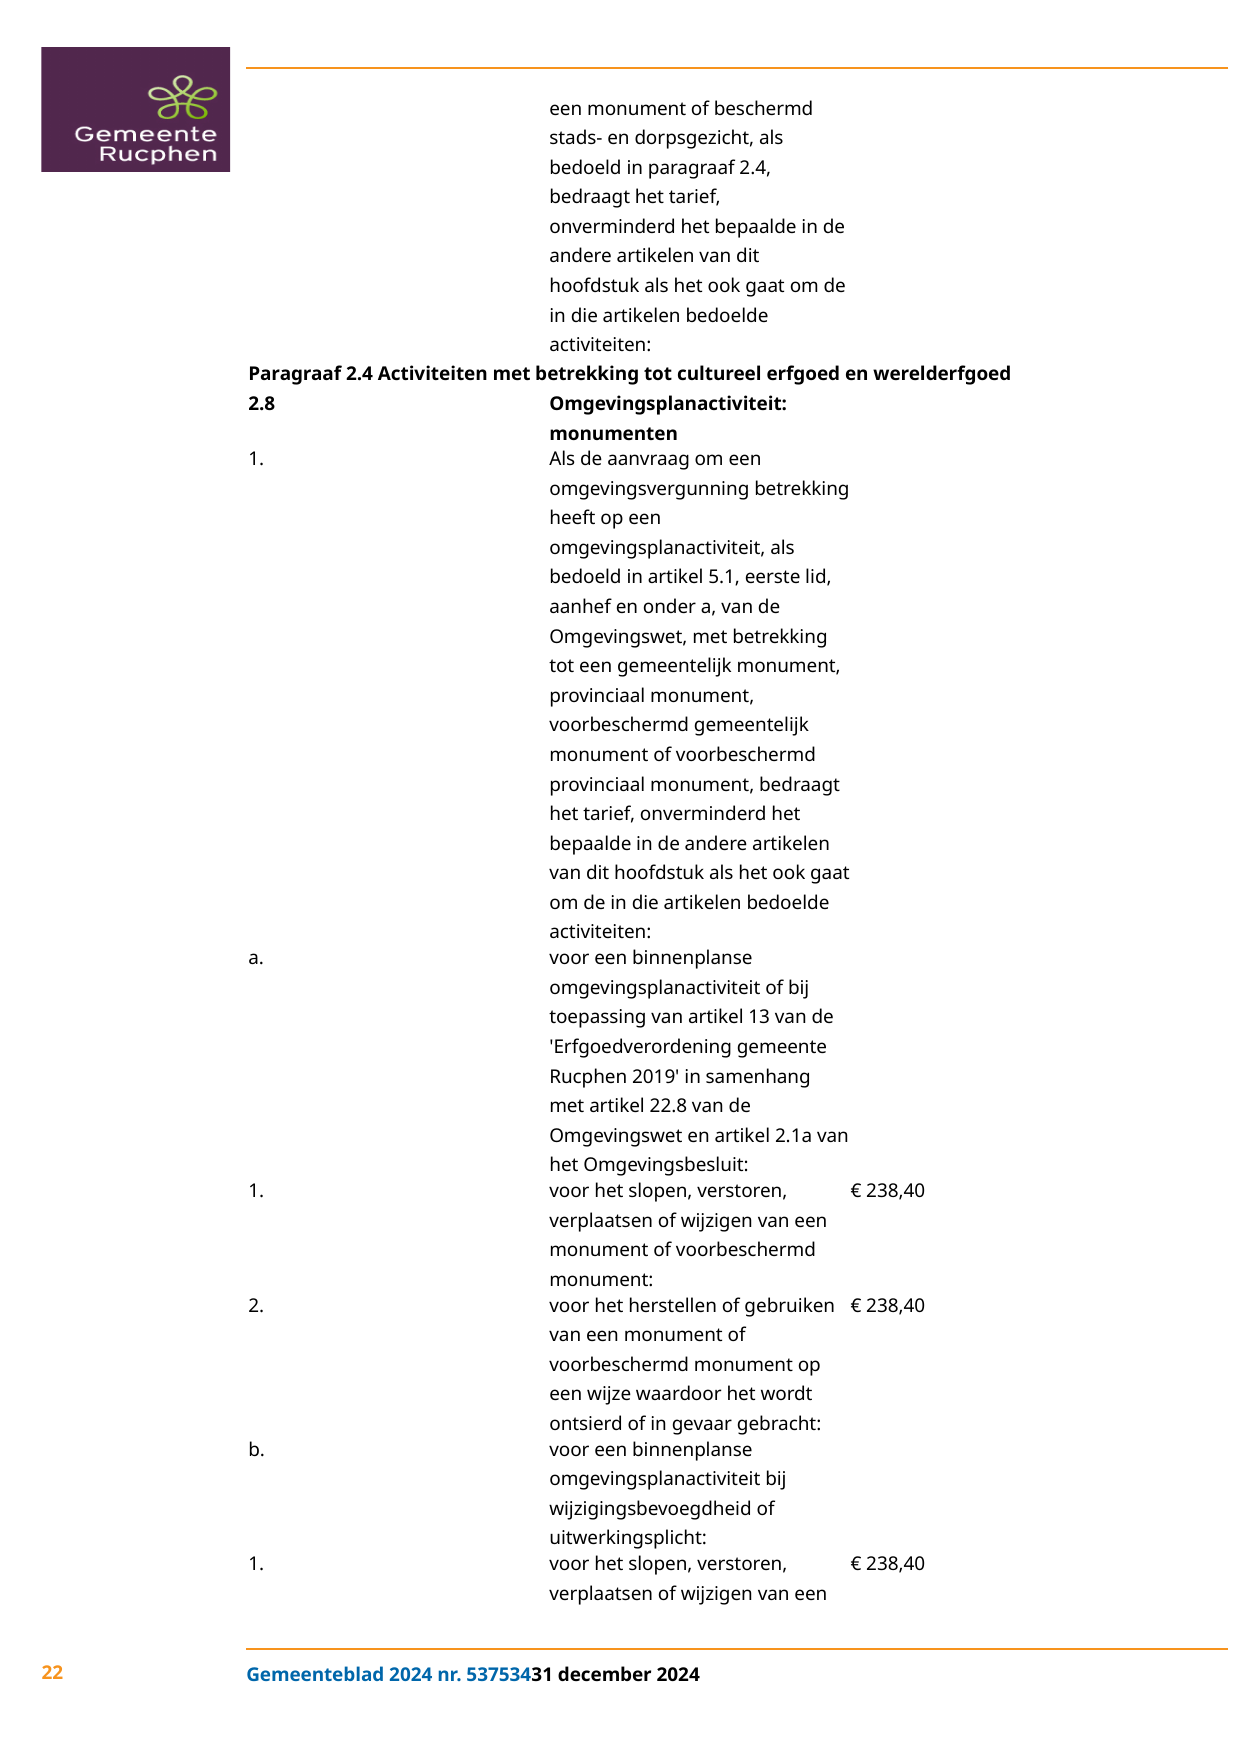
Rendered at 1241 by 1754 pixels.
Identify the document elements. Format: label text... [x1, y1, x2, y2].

table_cell een monument of beschermd stads- en dorpsgezicht, als bedoeld in paragraaf 2.4, bedraagt het tarief, onverminderd het bepaalde in de andere artikelen van dit hoofdstuk als het ook gaat om de in die artikelen bedoelde activiteiten: [549, 95, 850, 357]
table_cell voor het slopen, verstoren, verplaatsen of wijzigen van een [549, 1550, 850, 1606]
table_cell [850, 445, 1152, 944]
table_cell b. [248, 1436, 549, 1550]
text Paragraaf 2.4 Activiteiten met betrekking tot cultureel erfgoed en werelderfgoed [248, 360, 1152, 386]
table_cell € 238,40 [850, 1550, 1152, 1606]
table_header Omgevingsplanactiviteit: monumenten [549, 390, 850, 445]
table_cell € 238,40 [850, 1177, 1152, 1292]
table_cell [248, 95, 549, 357]
table_cell Als de aanvraag om een omgevingsvergunning betrekking heeft op een omgevingsplanactiviteit, als bedoeld in artikel 5.1, eerste lid, aanhef en onder a, van de Omgevingswet, met betrekking tot een gemeentelijk monument, provinciaal monument, voorbeschermd gemeentelijk monument of voorbeschermd provinciaal monument, bedraagt het tarief, onverminderd het bepaalde in de andere artikelen van dit hoofdstuk als het ook gaat om de in die artikelen bedoelde activiteiten: [549, 445, 850, 944]
table_cell 2. [248, 1292, 549, 1436]
table_cell voor het slopen, verstoren, verplaatsen of wijzigen van een monument of voorbeschermd monument: [549, 1177, 850, 1292]
table_cell 1. [248, 1177, 549, 1292]
table_cell voor een binnenplanse omgevingsplanactiviteit of bij toepassing van artikel 13 van de 'Erfgoedverordening gemeente Rucphen 2019' in samenhang met artikel 22.8 van de Omgevingswet en artikel 2.1a van het Omgevingsbesluit: [549, 945, 850, 1177]
table_header 2.8 [248, 390, 549, 445]
table_cell voor het herstellen of gebruiken van een monument of voorbeschermd monument op een wijze waardoor het wordt ontsierd of in gevaar gebracht: [549, 1292, 850, 1436]
table_cell 1. [248, 445, 549, 944]
picture [41, 47, 231, 172]
table_cell voor een binnenplanse omgevingsplanactiviteit bij wijzigingsbevoegdheid of uitwerkingsplicht: [549, 1436, 850, 1550]
table_cell [850, 95, 1152, 357]
table_cell [850, 945, 1152, 1177]
table_header [850, 390, 1152, 445]
table_cell 1. [248, 1550, 549, 1606]
table_cell a. [248, 945, 549, 1177]
table_cell [850, 1436, 1152, 1550]
table_cell € 238,40 [850, 1292, 1152, 1436]
